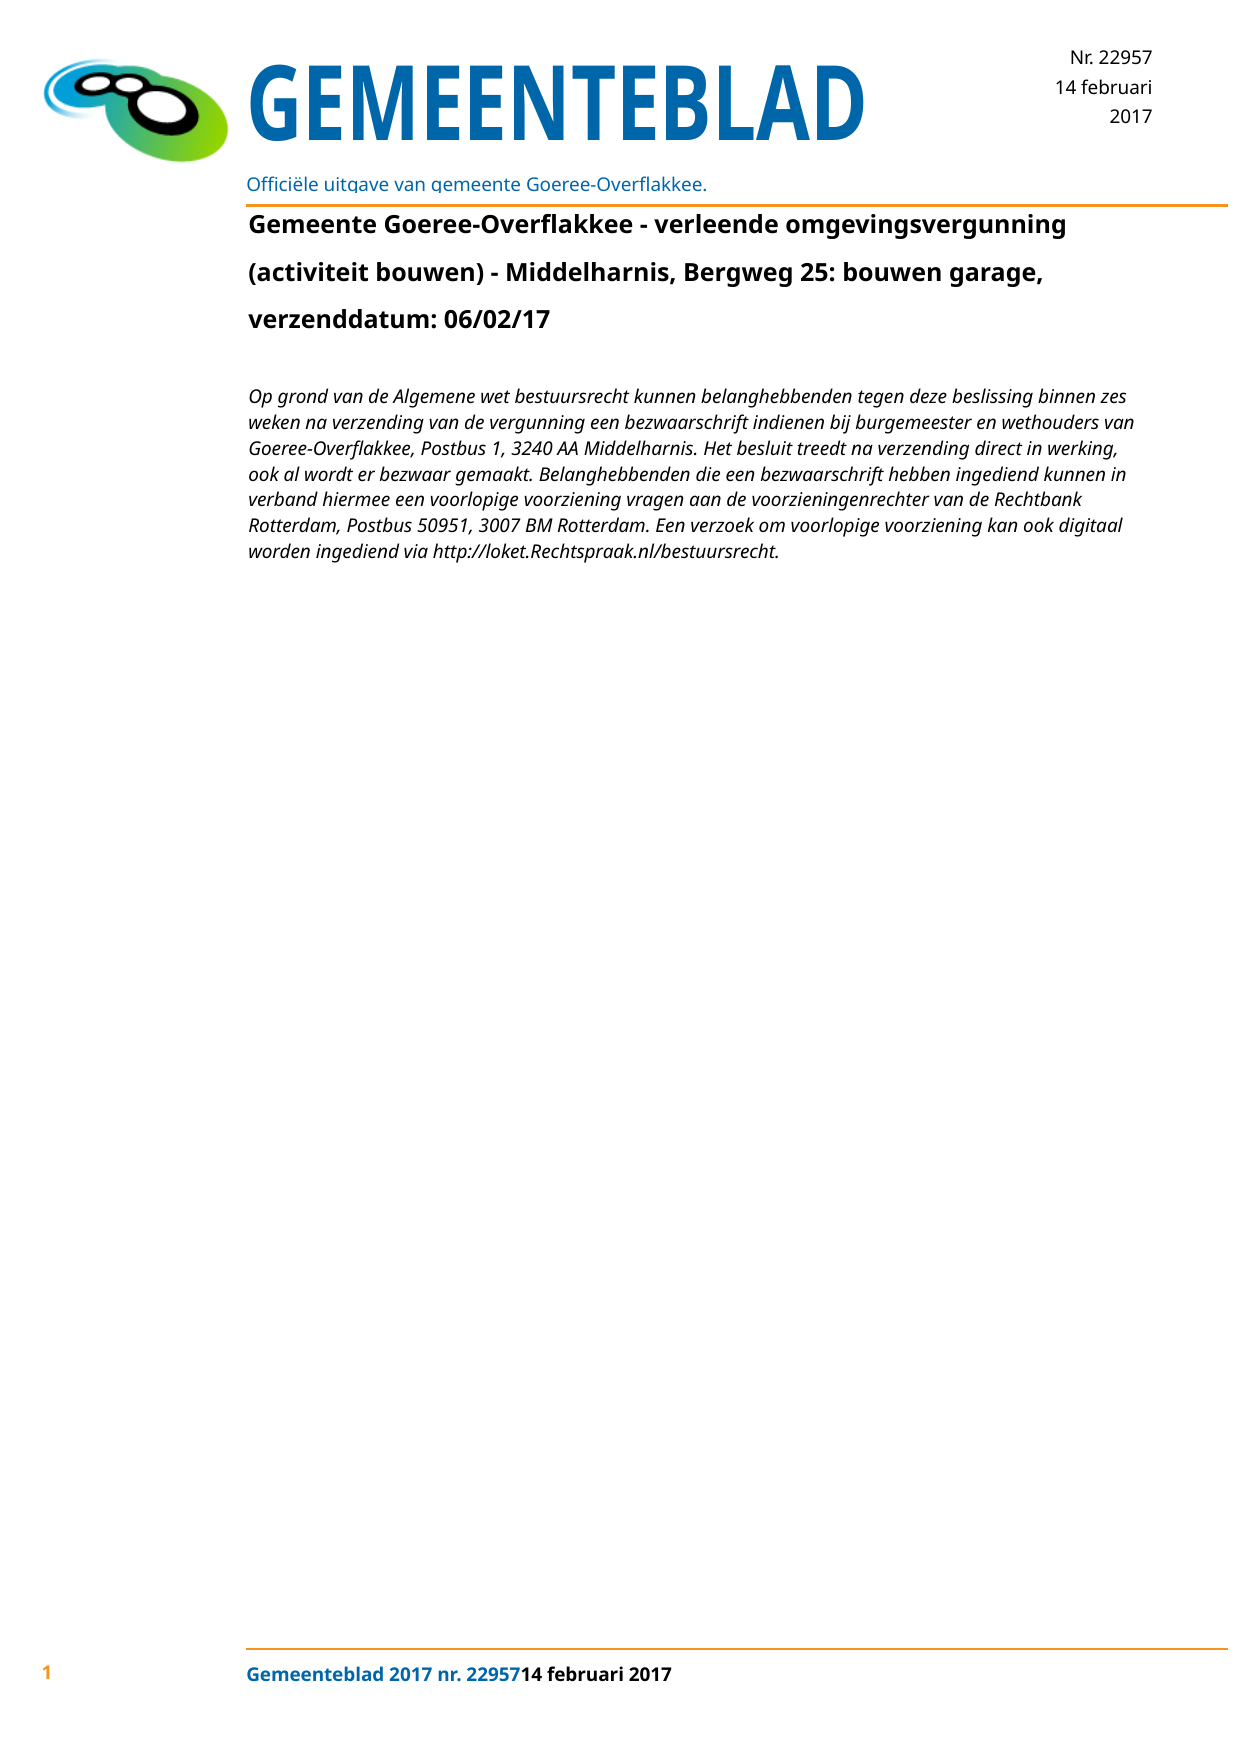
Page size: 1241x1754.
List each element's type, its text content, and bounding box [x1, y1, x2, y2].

text Gemeente Goeree-Overflakkee - verleende omgevingsvergunning (activiteit bouwen) - Middelharnis, Bergweg 25: bouwen garage, verzenddatum: 06/02/17 [248, 207, 1152, 336]
picture [41, 47, 231, 172]
text Op grond van de Algemene wet bestuursrecht kunnen belanghebbenden tegen deze beslissing binnen zes weken na verzending van de vergunning een bezwaarschrift indienen bij burgemeester en wethouders van Goeree-Overflakkee, Postbus 1, 3240 AA Middelharnis. Het besluit treedt na verzending direct in werking, ook al wordt er bezwaar gemaakt. Belanghebbenden die een bezwaarschrift hebben ingediend kunnen in verband hiermee een voorlopige voorziening vragen aan de voorzieningenrechter van de Rechtbank Rotterdam, Postbus 50951, 3007 BM Rotterdam. Een verzoek om voorlopige voorziening kan ook digitaal worden ingediend via http://loket.Rechtspraak.nl/bestuursrecht. [248, 384, 1152, 564]
